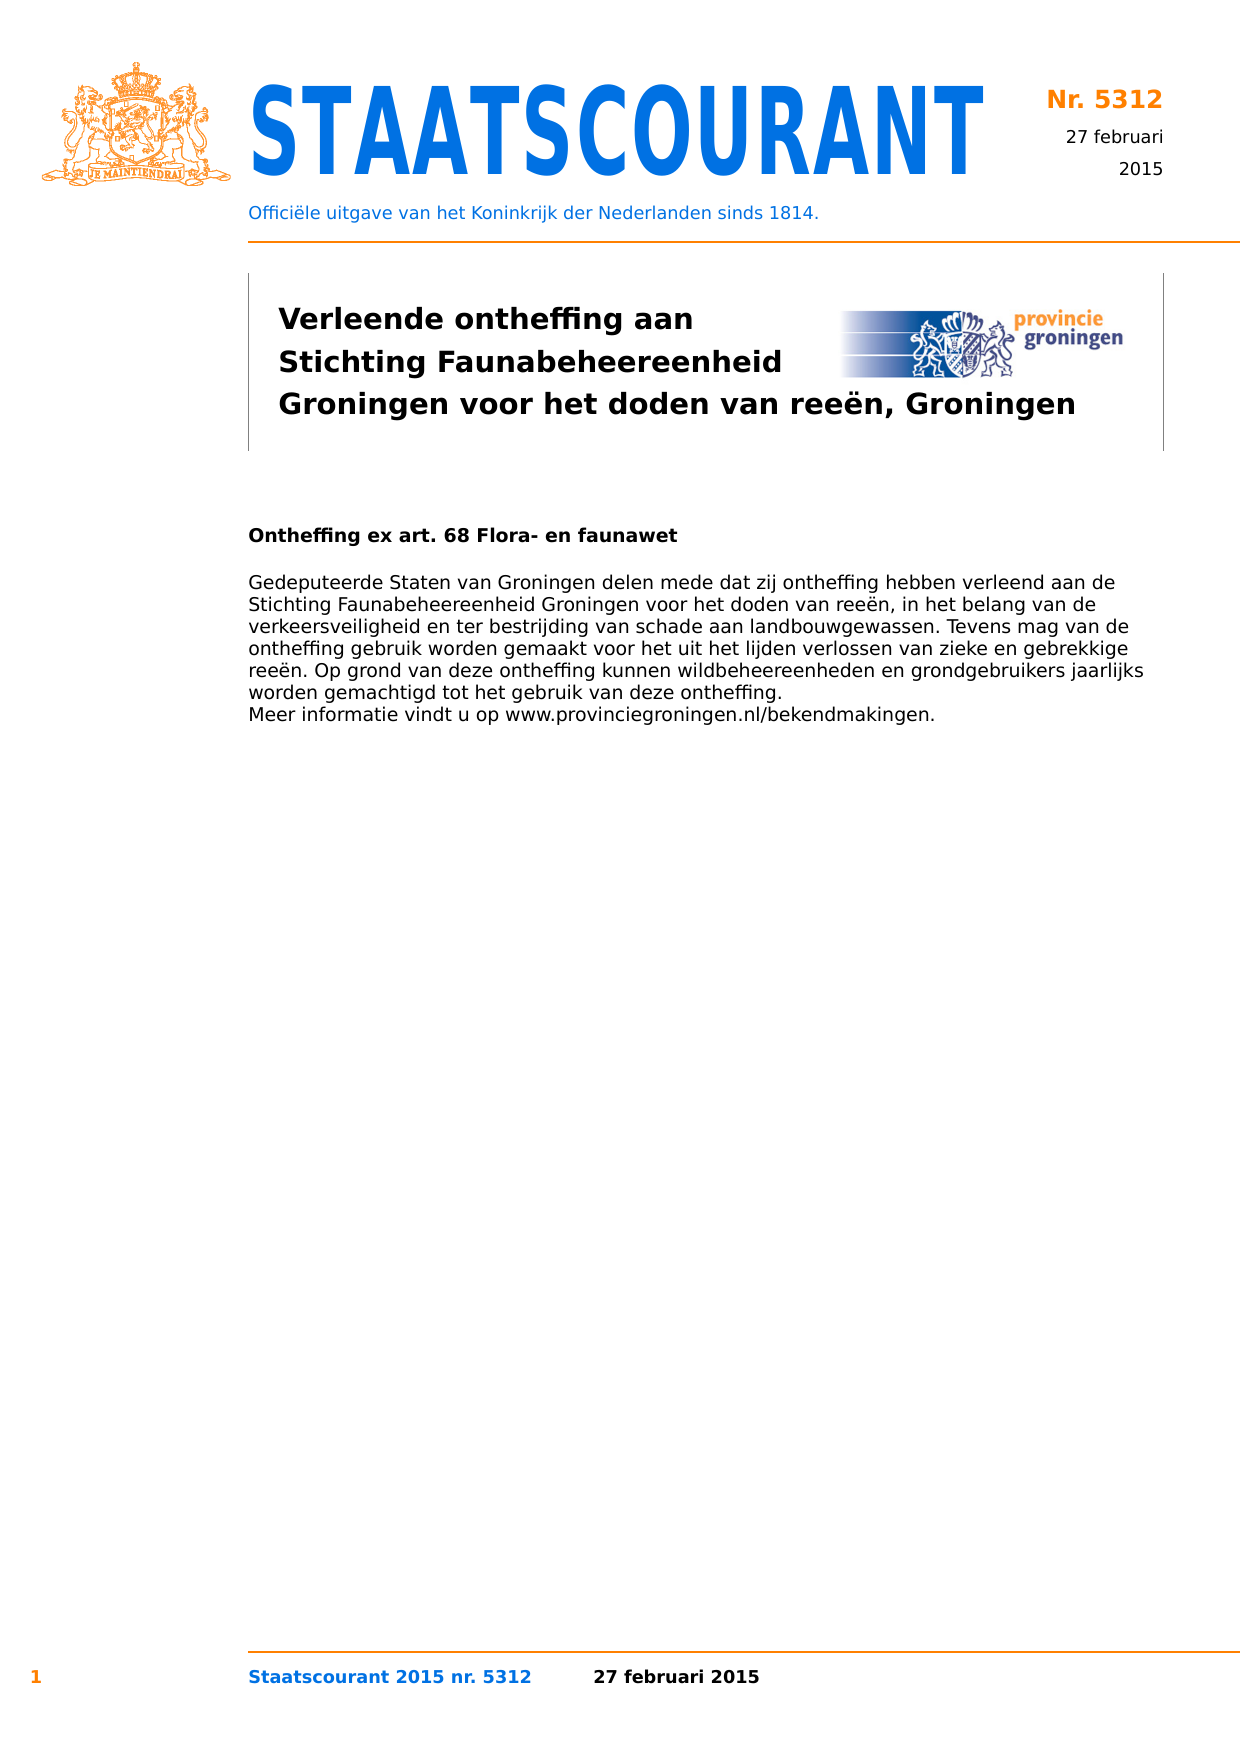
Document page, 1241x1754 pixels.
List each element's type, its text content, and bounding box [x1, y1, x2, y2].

subtitle Ontheffing ex art. 68 Flora- en faunawet [248, 525, 1163, 547]
table_header [25, 62, 248, 241]
table_header Nr. 5312 [998, 62, 1240, 121]
subtitle Verleende ontheffing aan Stichting Faunabeheereenheid Groningen voor het doden van reeën, Groningen [249, 273, 1163, 451]
text Meer informatie vindt u op www.provinciegroningen.nl/bekendmakingen. [248, 703, 1163, 726]
text Gedeputeerde Staten van Groningen delen mede dat zij ontheffing hebben verleend aan de Stichting Faunabeheereenheid Groningen voor het doden van reeën, in het belang van de verkeersveiligheid en ter bestrijding van schade aan landbouwgewassen. Tevens mag van de ontheffing gebruik worden gemaakt voor het uit het lijden verlossen van zieke en gebrekkige reeën. Op grond van deze ontheffing kunnen wildbeheereenheden en grondgebruikers jaarlijks worden gemachtigd tot het gebruik van deze ontheffing. [248, 572, 1163, 703]
table_cell 27 februari [998, 121, 1240, 153]
table_cell 2015 [998, 153, 1240, 203]
picture [41, 62, 231, 186]
picture [838, 302, 1134, 386]
table_cell Officiële uitgave van het Koninkrijk der Nederlanden sinds 1814. [248, 203, 1240, 241]
table_header STAATSCOURANT [248, 62, 998, 203]
